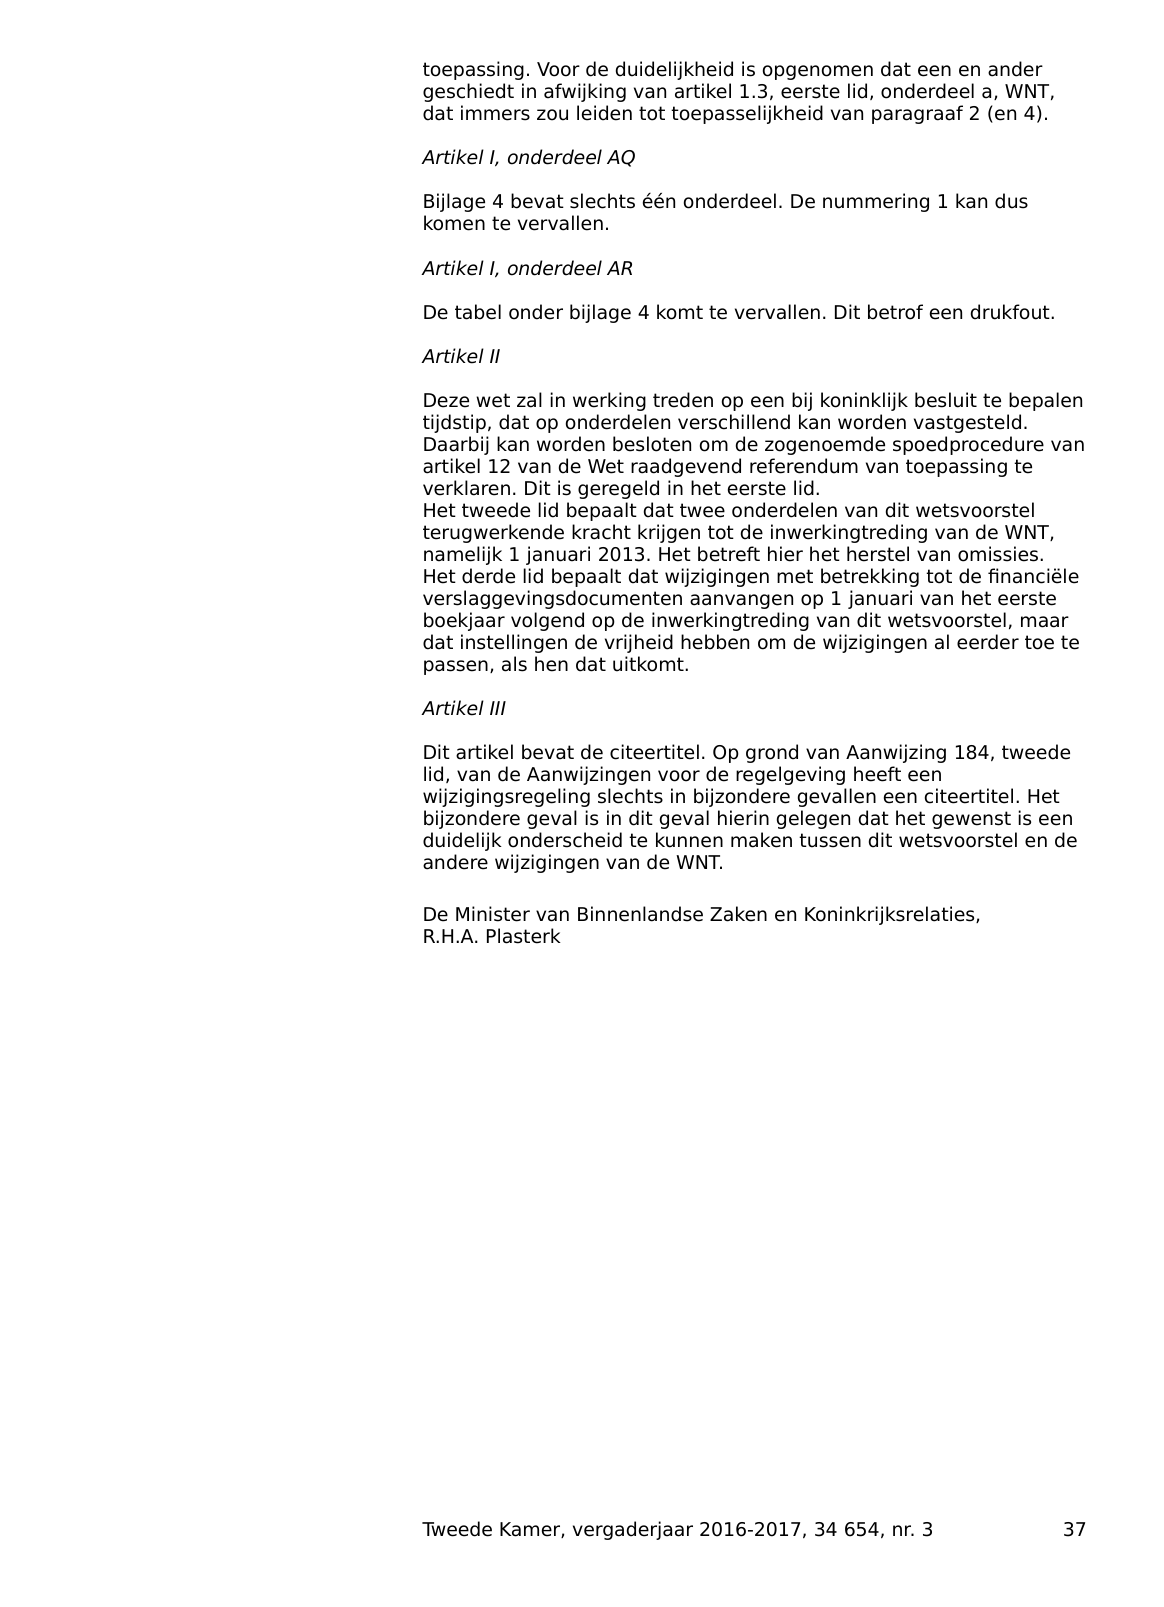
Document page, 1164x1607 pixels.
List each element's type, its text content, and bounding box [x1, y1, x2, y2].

text Deze wet zal in werking treden op een bij koninklijk besluit te bepalen tijdstip, dat op onderdelen verschillend kan worden vastgesteld. Daarbij kan worden besloten om de zogenoemde spoedprocedure van artikel 12 van de Wet raadgevend referendum van toepassing te verklaren. Dit is geregeld in het eerste lid. [422, 390, 1087, 500]
text De Minister van Binnenlandse Zaken en Koninkrijksrelaties, R.H.A. Plasterk [422, 904, 1087, 948]
subtitle Artikel I, onderdeel AQ [422, 147, 1087, 169]
text Bijlage 4 bevat slechts één onderdeel. De nummering 1 kan dus komen te vervallen. [422, 191, 1087, 235]
subtitle Artikel III [422, 698, 1087, 720]
text Dit artikel bevat de citeertitel. Op grond van Aanwijzing 184, tweede lid, van de Aanwijzingen voor de regelgeving heeft een wijzigingsregeling slechts in bijzondere gevallen een citeertitel. Het bijzondere geval is in dit geval hierin gelegen dat het gewenst is een duidelijk onderscheid te kunnen maken tussen dit wetsvoorstel en de andere wijzigingen van de WNT. [422, 742, 1087, 874]
subtitle Artikel II [422, 346, 1087, 368]
text De tabel onder bijlage 4 komt te vervallen. Dit betrof een drukfout. [422, 302, 1087, 324]
text Het derde lid bepaalt dat wijzigingen met betrekking tot de financiële verslaggevingsdocumenten aanvangen op 1 januari van het eerste boekjaar volgend op de inwerkingtreding van dit wetsvoorstel, maar dat instellingen de vrijheid hebben om de wijzigingen al eerder toe te passen, als hen dat uitkomt. [422, 566, 1087, 676]
subtitle Artikel I, onderdeel AR [422, 257, 1087, 279]
text Het tweede lid bepaalt dat twee onderdelen van dit wetsvoorstel terugwerkende kracht krijgen tot de inwerkingtreding van de WNT, namelijk 1 januari 2013. Het betreft hier het herstel van omissies. [422, 500, 1087, 566]
text toepassing. Voor de duidelijkheid is opgenomen dat een en ander geschiedt in afwijking van artikel 1.3, eerste lid, onderdeel a, WNT, dat immers zou leiden tot toepasselijkheid van paragraaf 2 (en 4). [422, 59, 1087, 125]
